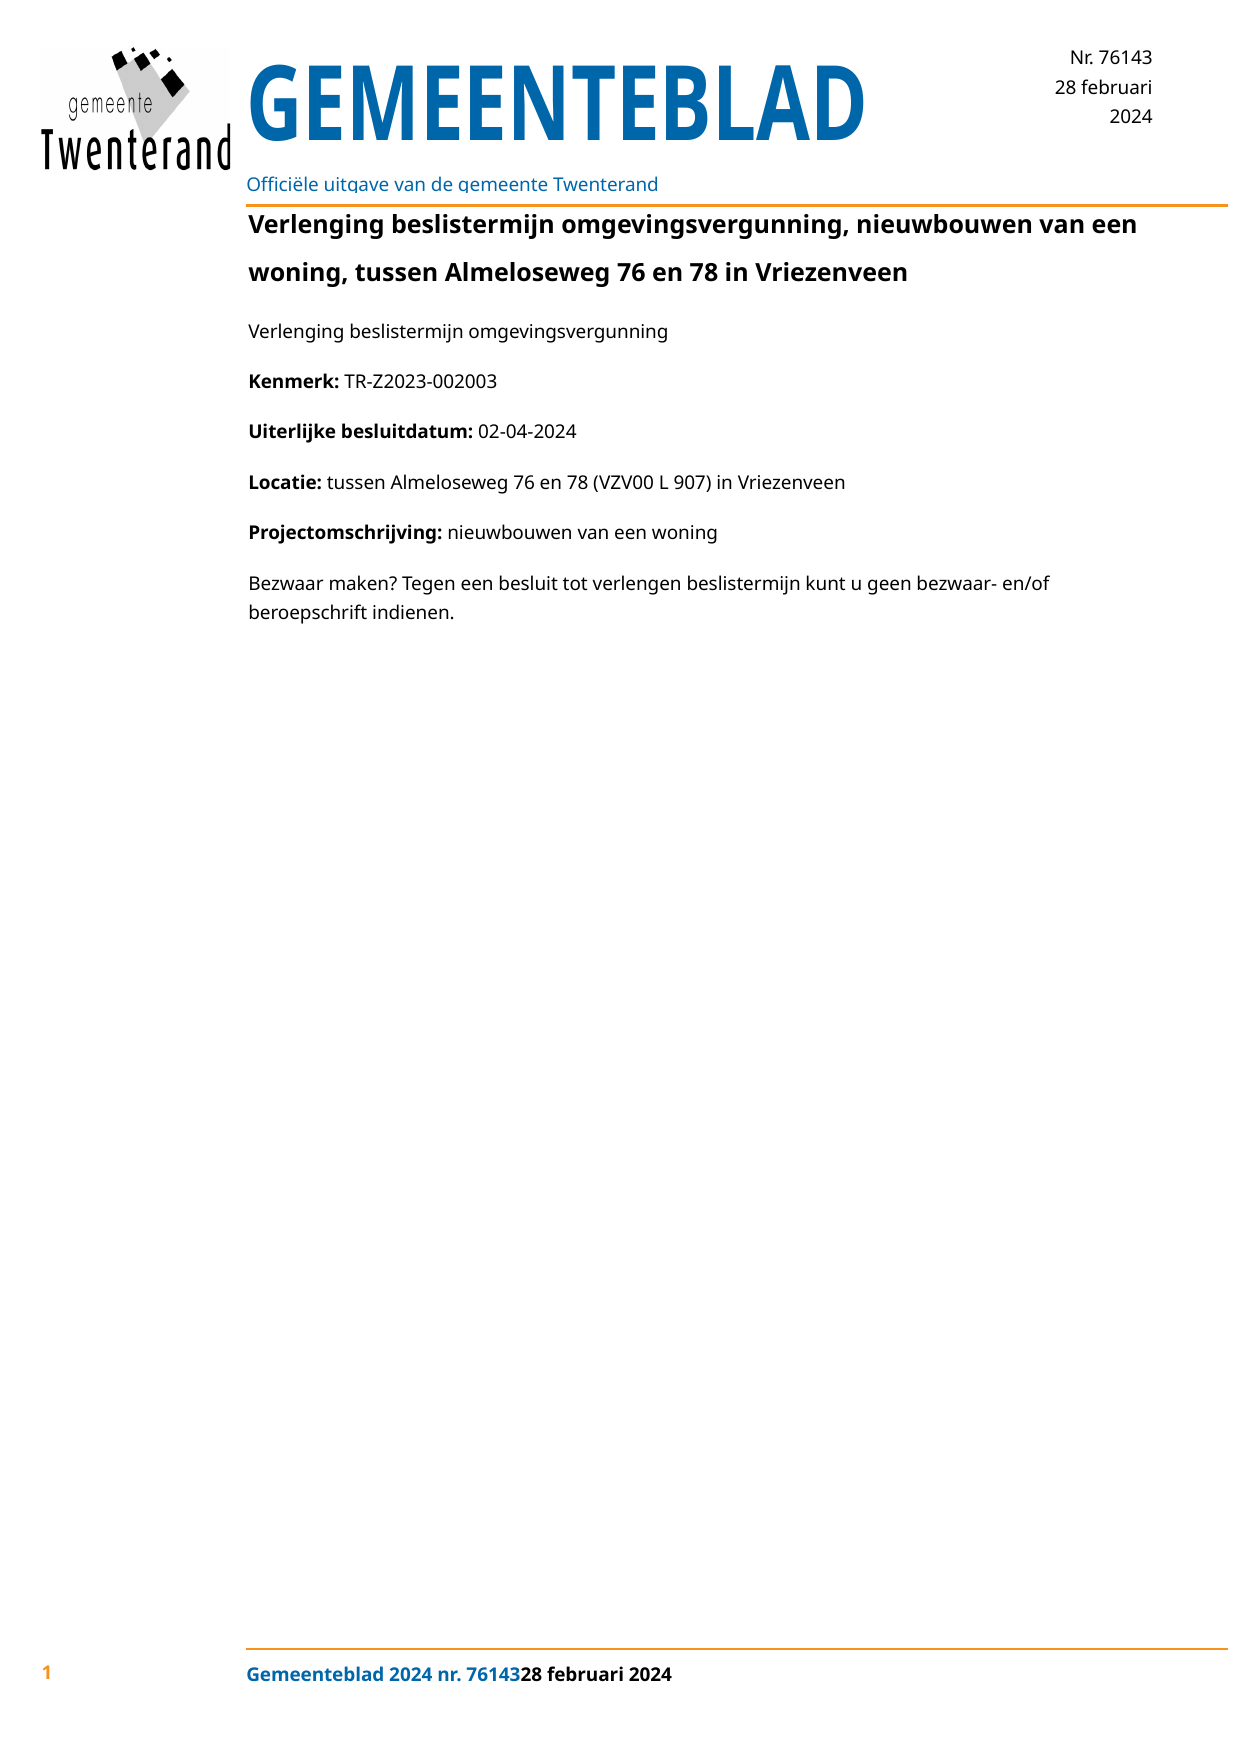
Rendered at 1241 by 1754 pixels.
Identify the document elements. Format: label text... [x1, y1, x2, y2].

text Projectomschrijving: nieuwbouwen van een woning [248, 519, 1152, 545]
text Bezwaar maken? Tegen een besluit tot verlengen beslistermijn kunt u geen bezwaar- en/of beroepschrift indienen. [248, 570, 1152, 625]
text Verlenging beslistermijn omgevingsvergunning [248, 318, 1152, 344]
text Locatie: tussen Almeloseweg 76 en 78 (VZV00 L 907) in Vriezenveen [248, 469, 1152, 495]
text Uiterlijke besluitdatum: 02-04-2024 [248, 419, 1152, 444]
text Verlenging beslistermijn omgevingsvergunning, nieuwbouwen van een woning, tussen Almeloseweg 76 en 78 in Vriezenveen [248, 207, 1152, 288]
picture [41, 47, 231, 172]
text Kenmerk: TR-Z2023-002003 [248, 368, 1152, 394]
